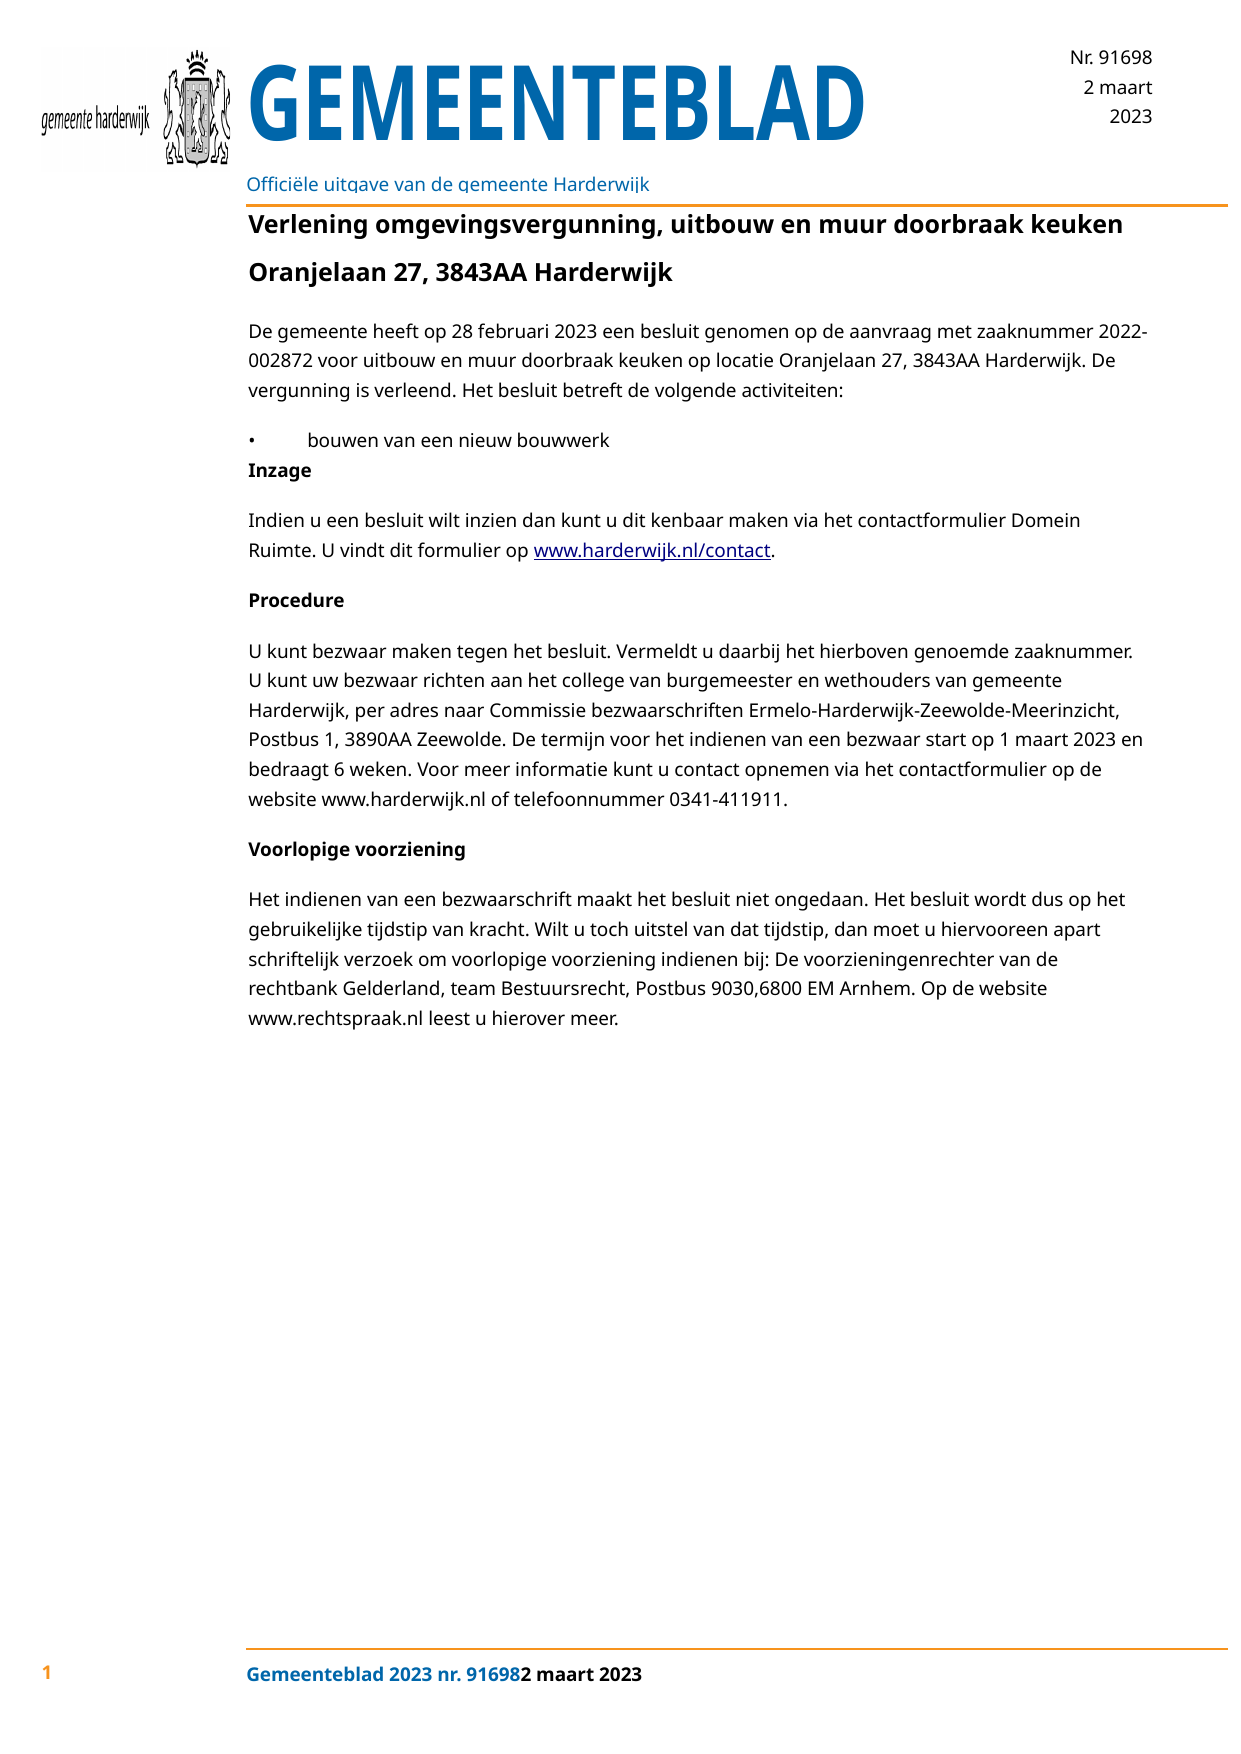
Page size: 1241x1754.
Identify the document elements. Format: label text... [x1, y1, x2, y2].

text Indien u een besluit wilt inzien dan kunt u dit kenbaar maken via het contactformulier Domein Ruimte. U vindt dit formulier op www.harderwijk.nl/contact. [248, 507, 1152, 563]
text De gemeente heeft op 28 februari 2023 een besluit genomen op de aanvraag met zaaknummer 2022-002872 voor uitbouw en muur doorbraak keuken op locatie Oranjelaan 27, 3843AA Harderwijk. De vergunning is verleend. Het besluit betreft de volgende activiteiten: [248, 318, 1152, 403]
list bouwen van een nieuw bouwwerk [248, 427, 1152, 453]
text U kunt bezwaar maken tegen het besluit. Vermeldt u daarbij het hierboven genoemde zaaknummer. U kunt uw bezwaar richten aan het college van burgemeester en wethouders van gemeente Harderwijk, per adres naar Commissie bezwaarschriften Ermelo-Harderwijk-Zeewolde-Meerinzicht, Postbus 1, 3890AA Zeewolde. De termijn voor het indienen van een bezwaar start op 1 maart 2023 en bedraagt 6 weken. Voor meer informatie kunt u contact opnemen via het contactformulier op de website www.harderwijk.nl of telefoonnummer 0341-411911. [248, 638, 1152, 812]
text Procedure [248, 587, 1152, 613]
picture [41, 47, 231, 172]
text Verlening omgevingsvergunning, uitbouw en muur doorbraak keuken Oranjelaan 27, 3843AA Harderwijk [248, 207, 1152, 288]
text Inzage [248, 457, 1152, 483]
text Het indienen van een bezwaarschrift maakt het besluit niet ongedaan. Het besluit wordt dus op het gebruikelijke tijdstip van kracht. Wilt u toch uitstel van dat tijdstip, dan moet u hiervooreen apart schriftelijk verzoek om voorlopige voorziening indienen bij: De voorzieningenrechter van de rechtbank Gelderland, team Bestuursrecht, Postbus 9030,6800 EM Arnhem. Op de website www.rechtspraak.nl leest u hierover meer. [248, 887, 1152, 1031]
text Voorlopige voorziening [248, 836, 1152, 862]
